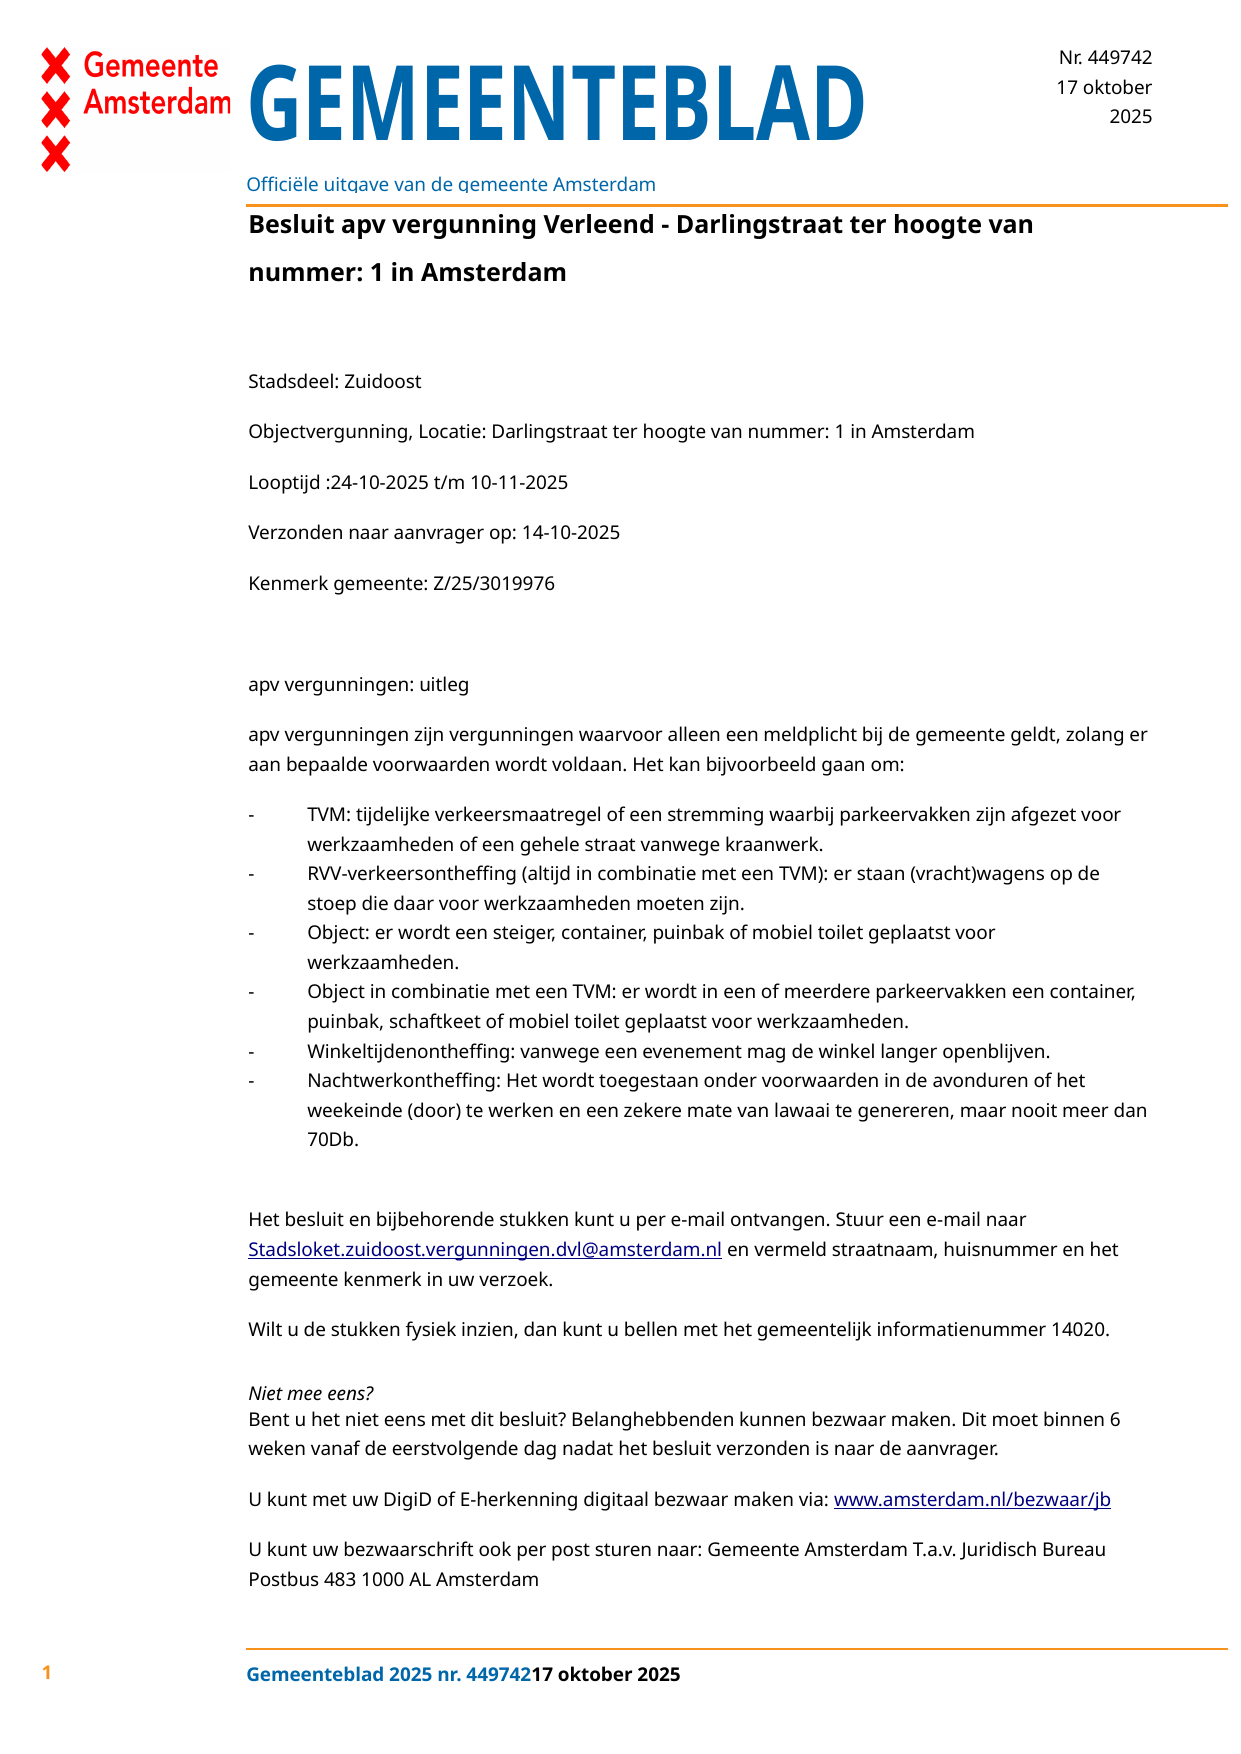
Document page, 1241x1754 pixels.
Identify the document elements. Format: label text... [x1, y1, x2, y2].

text apv vergunningen zijn vergunningen waarvoor alleen een meldplicht bij de gemeente geldt, zolang er aan bepaalde voorwaarden wordt voldaan. Het kan bijvoorbeeld gaan om: [248, 721, 1152, 777]
text Looptijd :24-10-2025 t/m 10-11-2025 [248, 469, 1152, 495]
text Besluit apv vergunning Verleend - Darlingstraat ter hoogte van nummer: 1 in Amsterdam [248, 207, 1152, 288]
list TVM: tijdelijke verkeersmaatregel of een stremming waarbij parkeervakken zijn afgezet voor werkzaamheden of een gehele straat vanwege kraanwerk. [248, 801, 1152, 857]
text Stadsdeel: Zuidoost [248, 368, 1152, 394]
list Nachtwerkontheffing: Het wordt toegestaan onder voorwaarden in de avonduren of het weekeinde (door) te werken en een zekere mate van lawaai te genereren, maar nooit meer dan 70Db. [248, 1067, 1152, 1152]
text Niet mee eens? [248, 1380, 1152, 1406]
text Wilt u de stukken fysiek inzien, dan kunt u bellen met het gemeentelijk informatienummer 14020. [248, 1316, 1152, 1342]
text U kunt met uw DigiD of E-herkenning digitaal bezwaar maken via: www.amsterdam.nl/bezwaar/jb [248, 1486, 1152, 1512]
picture [41, 47, 231, 172]
text apv vergunningen: uitleg [248, 671, 1152, 697]
list Winkeltijdenontheffing: vanwege een evenement mag de winkel langer openblijven. [248, 1038, 1152, 1064]
list Object: er wordt een steiger, container, puinbak of mobiel toilet geplaatst voor werkzaamheden. [248, 919, 1152, 975]
list RVV-verkeersontheffing (altijd in combinatie met een TVM): er staan (vracht)wagens op de stoep die daar voor werkzaamheden moeten zijn. [248, 860, 1152, 916]
text U kunt uw bezwaarschrift ook per post sturen naar: Gemeente Amsterdam T.a.v. Juridisch Bureau Postbus 483 1000 AL Amsterdam [248, 1536, 1152, 1592]
text Het besluit en bijbehorende stukken kunt u per e-mail ontvangen. Stuur een e-mail naar Stadsloket.zuidoost.vergunningen.dvl@amsterdam.nl en vermeld straatnaam, huisnummer en het gemeente kenmerk in uw verzoek. [248, 1207, 1152, 1292]
text Bent u het niet eens met dit besluit? Belanghebbenden kunnen bezwaar maken. Dit moet binnen 6 weken vanaf de eerstvolgende dag nadat het besluit verzonden is naar de aanvrager. [248, 1406, 1152, 1461]
list Object in combinatie met een TVM: er wordt in een of meerdere parkeervakken een container, puinbak, schaftkeet of mobiel toilet geplaatst voor werkzaamheden. [248, 979, 1152, 1034]
text Kenmerk gemeente: Z/25/3019976 [248, 570, 1152, 596]
text Verzonden naar aanvrager op: 14-10-2025 [248, 519, 1152, 545]
text Objectvergunning, Locatie: Darlingstraat ter hoogte van nummer: 1 in Amsterdam [248, 419, 1152, 444]
